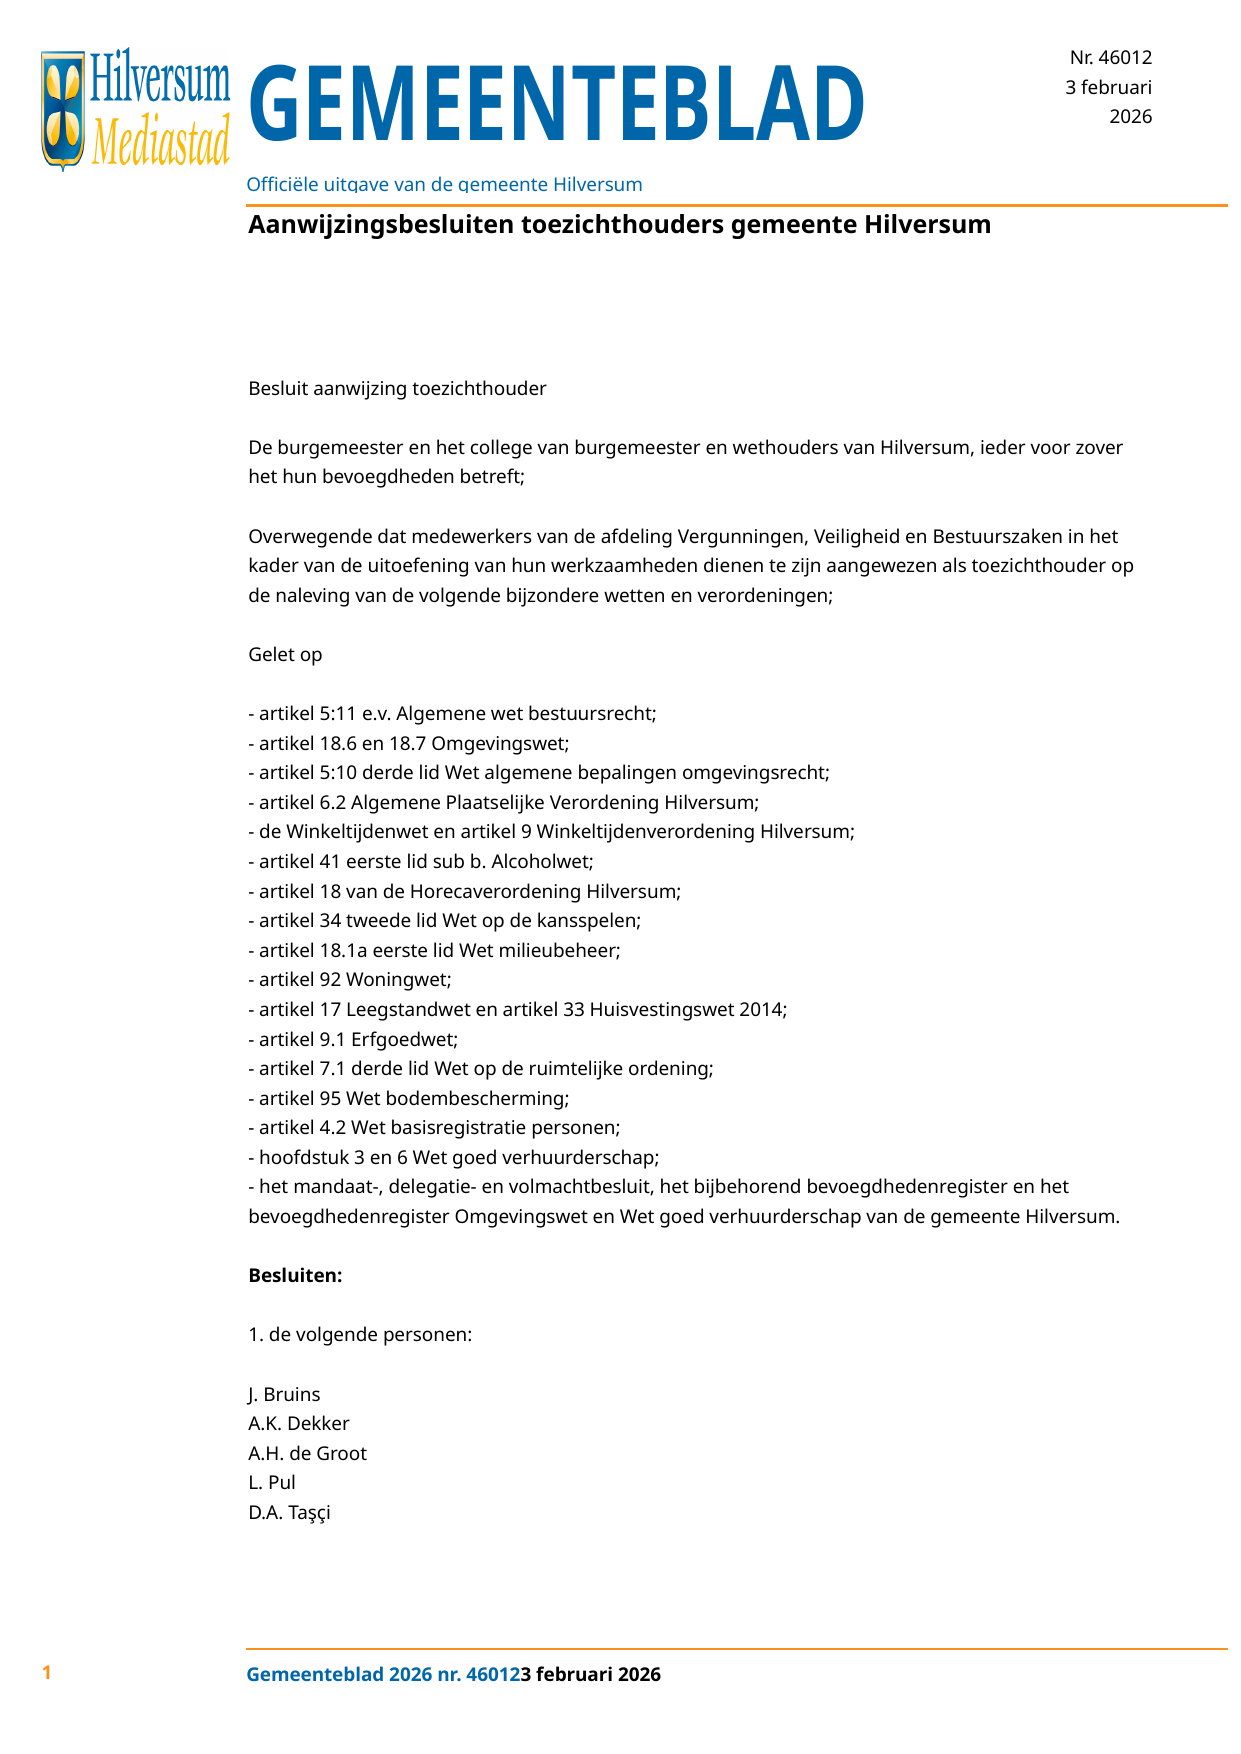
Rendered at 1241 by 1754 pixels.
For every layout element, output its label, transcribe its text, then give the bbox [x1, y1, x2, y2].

text Overwegende dat medewerkers van de afdeling Vergunningen, Veiligheid en Bestuurszaken in het kader van de uitoefening van hun werkzaamheden dienen te zijn aangewezen als toezichthouder op de naleving van de volgende bijzondere wetten en verordeningen; [248, 523, 1152, 608]
text Besluiten: [248, 1262, 1152, 1288]
text D.A. Taşçi [248, 1499, 1152, 1525]
text - artikel 92 Woningwet; [248, 967, 1152, 992]
text 1. de volgende personen: [248, 1322, 1152, 1347]
text - artikel 17 Leegstandwet en artikel 33 Huisvestingswet 2014; [248, 996, 1152, 1022]
text - artikel 18 van de Horecaverordening Hilversum; [248, 878, 1152, 903]
text - artikel 4.2 Wet basisregistratie personen; [248, 1114, 1152, 1140]
text Besluit aanwijzing toezichthouder [248, 375, 1152, 401]
text - artikel 5:10 derde lid Wet algemene bepalingen omgevingsrecht; [248, 759, 1152, 785]
text Aanwijzingsbesluiten toezichthouders gemeente Hilversum [248, 207, 1152, 241]
text - artikel 9.1 Erfgoedwet; [248, 1026, 1152, 1051]
text - artikel 41 eerste lid sub b. Alcoholwet; [248, 848, 1152, 874]
text - artikel 34 tweede lid Wet op de kansspelen; [248, 907, 1152, 933]
text - hoofdstuk 3 en 6 Wet goed verhuurderschap; [248, 1144, 1152, 1170]
text - artikel 5:11 e.v. Algemene wet bestuursrecht; [248, 700, 1152, 726]
text - artikel 7.1 derde lid Wet op de ruimtelijke ordening; [248, 1055, 1152, 1081]
text Gelet op [248, 641, 1152, 667]
text - artikel 18.1a eerste lid Wet milieubeheer; [248, 937, 1152, 963]
text - artikel 6.2 Algemene Plaatselijke Verordening Hilversum; [248, 789, 1152, 815]
text - het mandaat-, delegatie- en volmachtbesluit, het bijbehorend bevoegdhedenregister en het bevoegdhedenregister Omgevingswet en Wet goed verhuurderschap van de gemeente Hilversum. [248, 1174, 1152, 1229]
text - de Winkeltijdenwet en artikel 9 Winkeltijdenverordening Hilversum; [248, 819, 1152, 844]
text A.K. Dekker [248, 1410, 1152, 1436]
text A.H. de Groot [248, 1440, 1152, 1466]
text De burgemeester en het college van burgemeester en wethouders van Hilversum, ieder voor zover het hun bevoegdheden betreft; [248, 434, 1152, 489]
text L. Pul [248, 1469, 1152, 1495]
text J. Bruins [248, 1381, 1152, 1406]
picture [41, 47, 231, 172]
text - artikel 18.6 en 18.7 Omgevingswet; [248, 730, 1152, 756]
text - artikel 95 Wet bodembescherming; [248, 1085, 1152, 1111]
